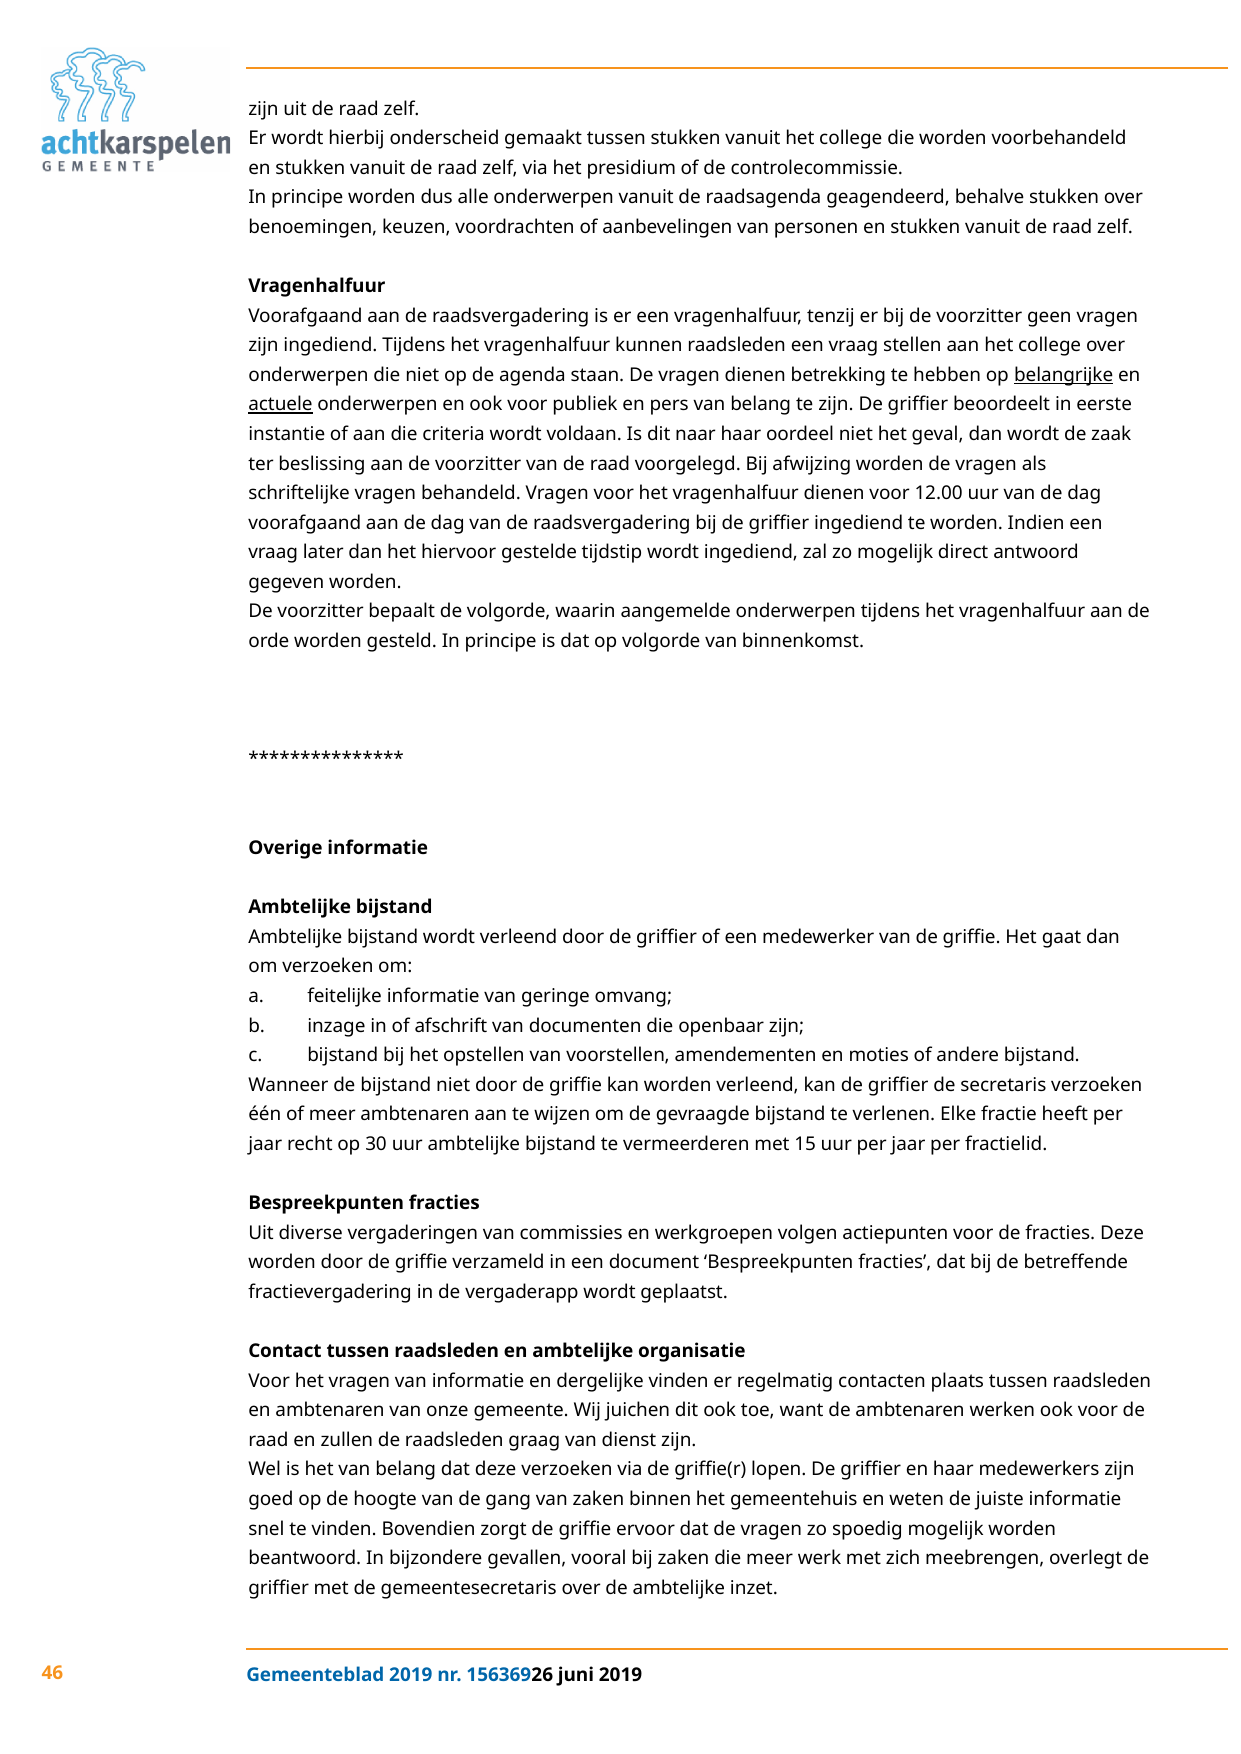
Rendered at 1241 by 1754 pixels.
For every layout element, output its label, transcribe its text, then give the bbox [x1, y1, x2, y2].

text In principe worden dus alle onderwerpen vanuit de raadsagenda geagendeerd, behalve stukken over benoemingen, keuzen, voordrachten of aanbevelingen van personen en stukken vanuit de raad zelf. [248, 183, 1152, 239]
text Ambtelijke bijstand wordt verleend door de griffier of een medewerker van de griffie. Het gaat dan om verzoeken om: [248, 923, 1152, 978]
text Ambtelijke bijstand [248, 893, 1152, 919]
list bijstand bij het opstellen van voorstellen, amendementen en moties of andere bijstand. [248, 1041, 1152, 1067]
list inzage in of afschrift van documenten die openbaar zijn; [248, 1012, 1152, 1038]
text Voorafgaand aan de raadsvergadering is er een vragenhalfuur, tenzij er bij de voorzitter geen vragen zijn ingediend. Tijdens het vragenhalfuur kunnen raadsleden een vraag stellen aan het college over onderwerpen die niet op de agenda staan. De vragen dienen betrekking te hebben op belangrijke en actuele onderwerpen en ook voor publiek en pers van belang te zijn. De griffier beoordeelt in eerste instantie of aan die criteria wordt voldaan. Is dit naar haar oordeel niet het geval, dan wordt de zaak ter beslissing aan de voorzitter van de raad voorgelegd. Bij afwijzing worden de vragen als schriftelijke vragen behandeld. Vragen voor het vragenhalfuur dienen voor 12.00 uur van de dag voorafgaand aan de dag van de raadsvergadering bij de griffier ingediend te worden. Indien een vraag later dan het hiervoor gestelde tijdstip wordt ingediend, zal zo mogelijk direct antwoord gegeven worden. [248, 302, 1152, 594]
text Contact tussen raadsleden en ambtelijke organisatie [248, 1337, 1152, 1363]
picture [41, 47, 231, 172]
list feitelijke informatie van geringe omvang; [248, 982, 1152, 1008]
text Overige informatie [248, 834, 1152, 860]
text Uit diverse vergaderingen van commissies en werkgroepen volgen actiepunten voor de fracties. Deze worden door de griffie verzameld in een document ‘Bespreekpunten fracties’, dat bij de betreffende fractievergadering in de vergaderapp wordt geplaatst. [248, 1219, 1152, 1304]
text Bespreekpunten fracties [248, 1189, 1152, 1215]
text De voorzitter bepaalt de volgorde, waarin aangemelde onderwerpen tijdens het vragenhalfuur aan de orde worden gesteld. In principe is dat op volgorde van binnenkomst. [248, 598, 1152, 653]
text Vragenhalfuur [248, 272, 1152, 298]
text Er wordt hierbij onderscheid gemaakt tussen stukken vanuit het college die worden voorbehandeld en stukken vanuit de raad zelf, via het presidium of de controlecommissie. [248, 124, 1152, 180]
text zijn uit de raad zelf. [248, 95, 1152, 121]
text *************** [248, 746, 1152, 771]
text Wel is het van belang dat deze verzoeken via de griffie(r) lopen. De griffier en haar medewerkers zijn goed op de hoogte van de gang van zaken binnen het gemeentehuis en weten de juiste informatie snel te vinden. Bovendien zorgt de griffie ervoor dat de vragen zo spoedig mogelijk worden beantwoord. In bijzondere gevallen, vooral bij zaken die meer werk met zich meebrengen, overlegt de griffier met de gemeentesecretaris over de ambtelijke inzet. [248, 1456, 1152, 1600]
text Wanneer de bijstand niet door de griffie kan worden verleend, kan de griffier de secretaris verzoeken één of meer ambtenaren aan te wijzen om de gevraagde bijstand te verlenen. Elke fractie heeft per jaar recht op 30 uur ambtelijke bijstand te vermeerderen met 15 uur per jaar per fractielid. [248, 1071, 1152, 1156]
text Voor het vragen van informatie en dergelijke vinden er regelmatig contacten plaats tussen raadsleden en ambtenaren van onze gemeente. Wij juichen dit ook toe, want de ambtenaren werken ook voor de raad en zullen de raadsleden graag van dienst zijn. [248, 1367, 1152, 1452]
